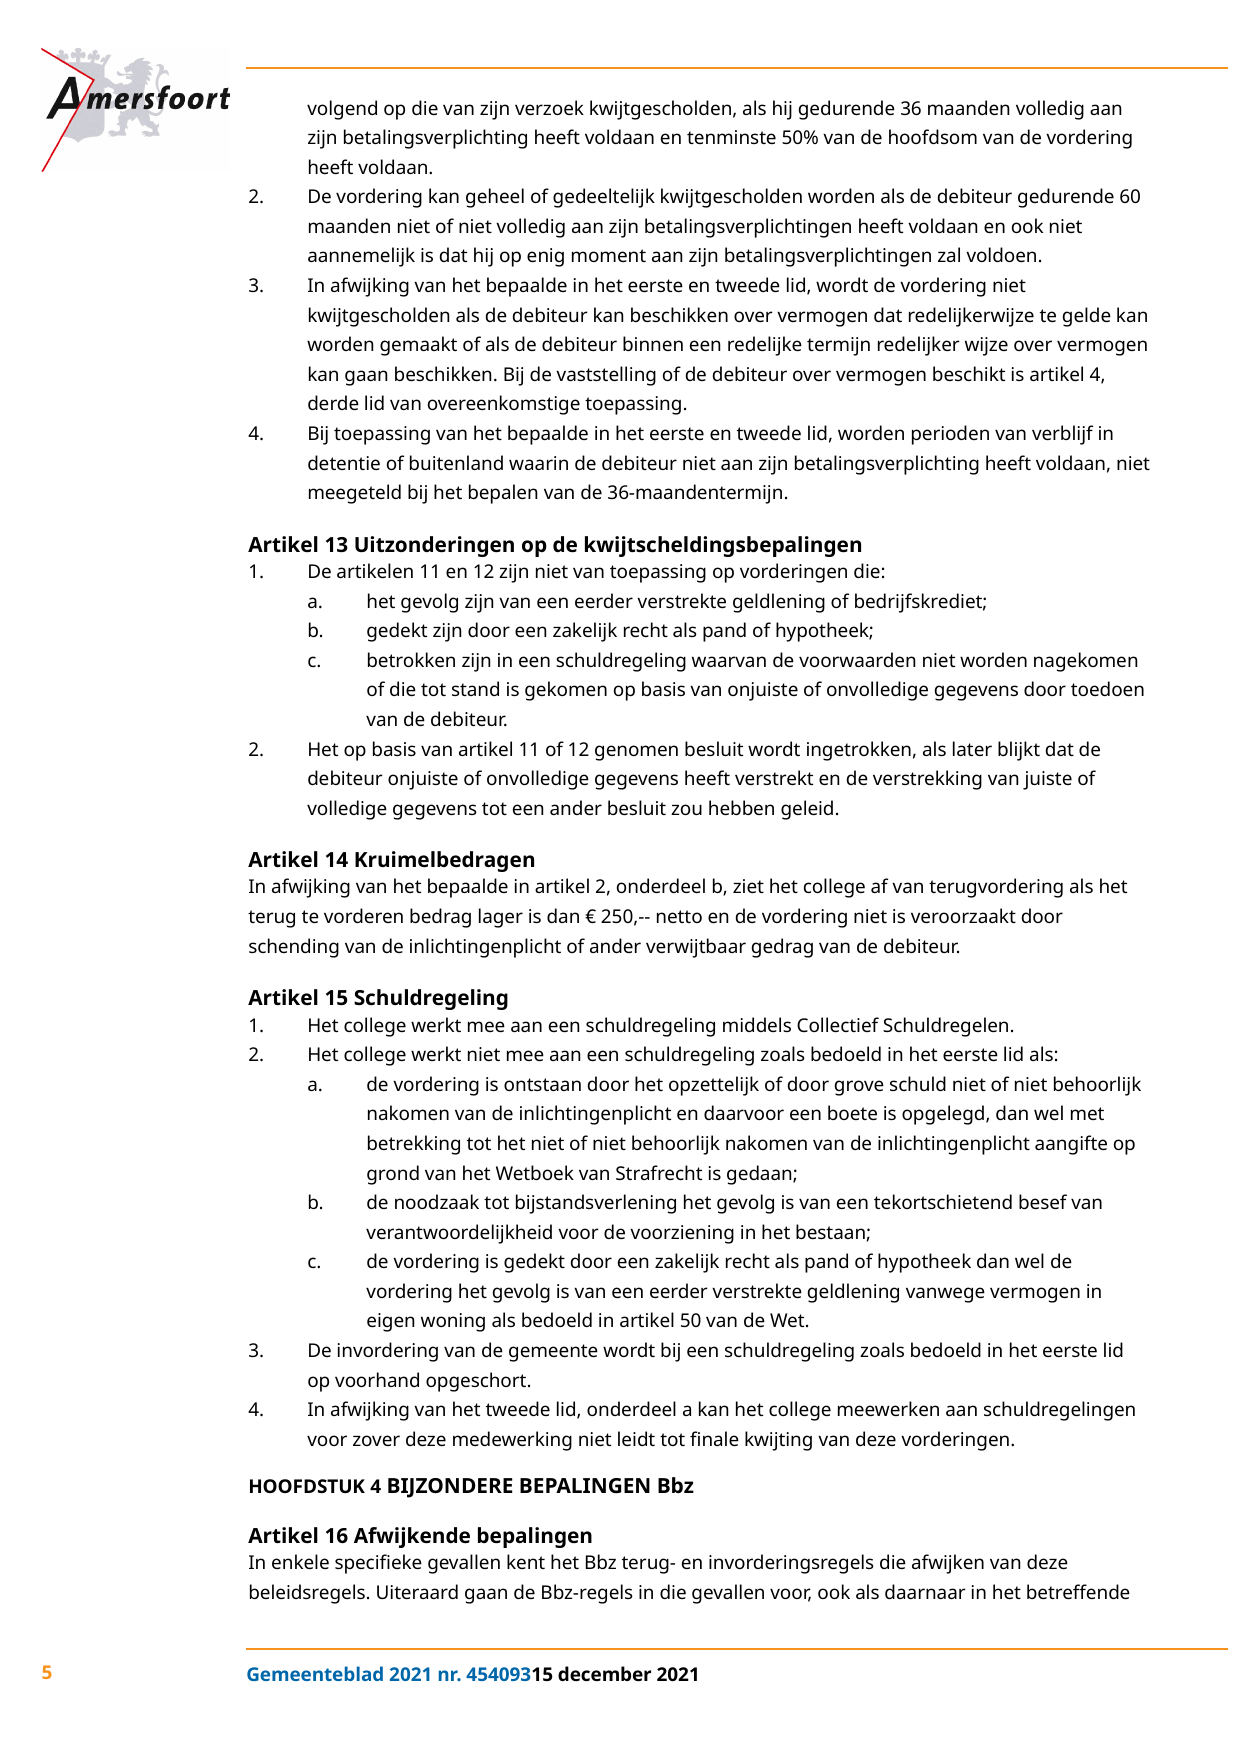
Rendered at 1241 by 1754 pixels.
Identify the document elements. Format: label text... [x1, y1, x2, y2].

picture [41, 47, 231, 172]
text In afwijking van het bepaalde in artikel 2, onderdeel b, ziet het college af van terugvordering als het terug te vorderen bedrag lager is dan € 250,-- netto en de vordering niet is veroorzaakt door schending van de inlichtingenplicht of ander verwijtbaar gedrag van de debiteur. [248, 874, 1152, 959]
list de vordering is gedekt door een zakelijk recht als pand of hypotheek dan wel de vordering het gevolg is van een eerder verstrekte geldlening vanwege vermogen in eigen woning als bedoeld in artikel 50 van de Wet. [307, 1248, 1152, 1333]
list Het op basis van artikel 11 of 12 genomen besluit wordt ingetrokken, als later blijkt dat de debiteur onjuiste of onvolledige gegevens heeft verstrekt en de verstrekking van juiste of volledige gegevens tot een ander besluit zou hebben geleid. [248, 736, 1152, 821]
text In enkele specifieke gevallen kent het Bbz terug- en invorderingsregels die afwijken van deze beleidsregels. Uiteraard gaan de Bbz-regels in die gevallen voor, ook als daarnaar in het betreffende [248, 1549, 1152, 1604]
list het gevolg zijn van een eerder verstrekte geldlening of bedrijfskrediet; [307, 588, 1152, 613]
text Artikel 14 Kruimelbedragen [248, 845, 1152, 874]
list In afwijking van het tweede lid, onderdeel a kan het college meewerken aan schuldregelingen voor zover deze medewerking niet leidt tot finale kwijting van deze vorderingen. [248, 1396, 1152, 1452]
list volgend op die van zijn verzoek kwijtgescholden, als hij gedurende 36 maanden volledig aan zijn betalingsverplichting heeft voldaan en tenminste 50% van de hoofdsom van de vordering heeft voldaan. [248, 95, 1152, 180]
text Artikel 13 Uitzonderingen op de kwijtscheldingsbepalingen [248, 530, 1152, 558]
list Het college werkt niet mee aan een schuldregeling zoals bedoeld in het eerste lid als: [248, 1041, 1152, 1067]
list Het college werkt mee aan een schuldregeling middels Collectief Schuldregelen. [248, 1012, 1152, 1037]
list De vordering kan geheel of gedeeltelijk kwijtgescholden worden als de debiteur gedurende 60 maanden niet of niet volledig aan zijn betalingsverplichtingen heeft voldaan en ook niet aannemelijk is dat hij op enig moment aan zijn betalingsverplichtingen zal voldoen. [248, 183, 1152, 268]
list betrokken zijn in een schuldregeling waarvan de voorwaarden niet worden nagekomen of die tot stand is gekomen op basis van onjuiste of onvolledige gegevens door toedoen van de debiteur. [307, 647, 1152, 732]
list de noodzaak tot bijstandsverlening het gevolg is van een tekortschietend besef van verantwoordelijkheid voor de voorziening in het bestaan; [307, 1189, 1152, 1244]
list Bij toepassing van het bepaalde in het eerste en tweede lid, worden perioden van verblijf in detentie of buitenland waarin de debiteur niet aan zijn betalingsverplichting heeft voldaan, niet meegeteld bij het bepalen van de 36-maandentermijn. [248, 420, 1152, 505]
list De artikelen 11 en 12 zijn niet van toepassing op vorderingen die: [248, 558, 1152, 584]
list In afwijking van het bepaalde in het eerste en tweede lid, wordt de vordering niet kwijtgescholden als de debiteur kan beschikken over vermogen dat redelijkerwijze te gelde kan worden gemaakt of als de debiteur binnen een redelijke termijn redelijker wijze over vermogen kan gaan beschikken. Bij de vaststelling of de debiteur over vermogen beschikt is artikel 4, derde lid van overeenkomstige toepassing. [248, 272, 1152, 416]
text Artikel 15 Schuldregeling [248, 983, 1152, 1012]
text Artikel 16 Afwijkende bepalingen [248, 1521, 1152, 1549]
list De invordering van de gemeente wordt bij een schuldregeling zoals bedoeld in het eerste lid op voorhand opgeschort. [248, 1337, 1152, 1392]
text HOOFDSTUK 4 BIJZONDERE BEPALINGEN Bbz [248, 1472, 1152, 1500]
list gedekt zijn door een zakelijk recht als pand of hypotheek; [307, 617, 1152, 643]
list de vordering is ontstaan door het opzettelijk of door grove schuld niet of niet behoorlijk nakomen van de inlichtingenplicht en daarvoor een boete is opgelegd, dan wel met betrekking tot het niet of niet behoorlijk nakomen van de inlichtingenplicht aangifte op grond van het Wetboek van Strafrecht is gedaan; [307, 1071, 1152, 1185]
